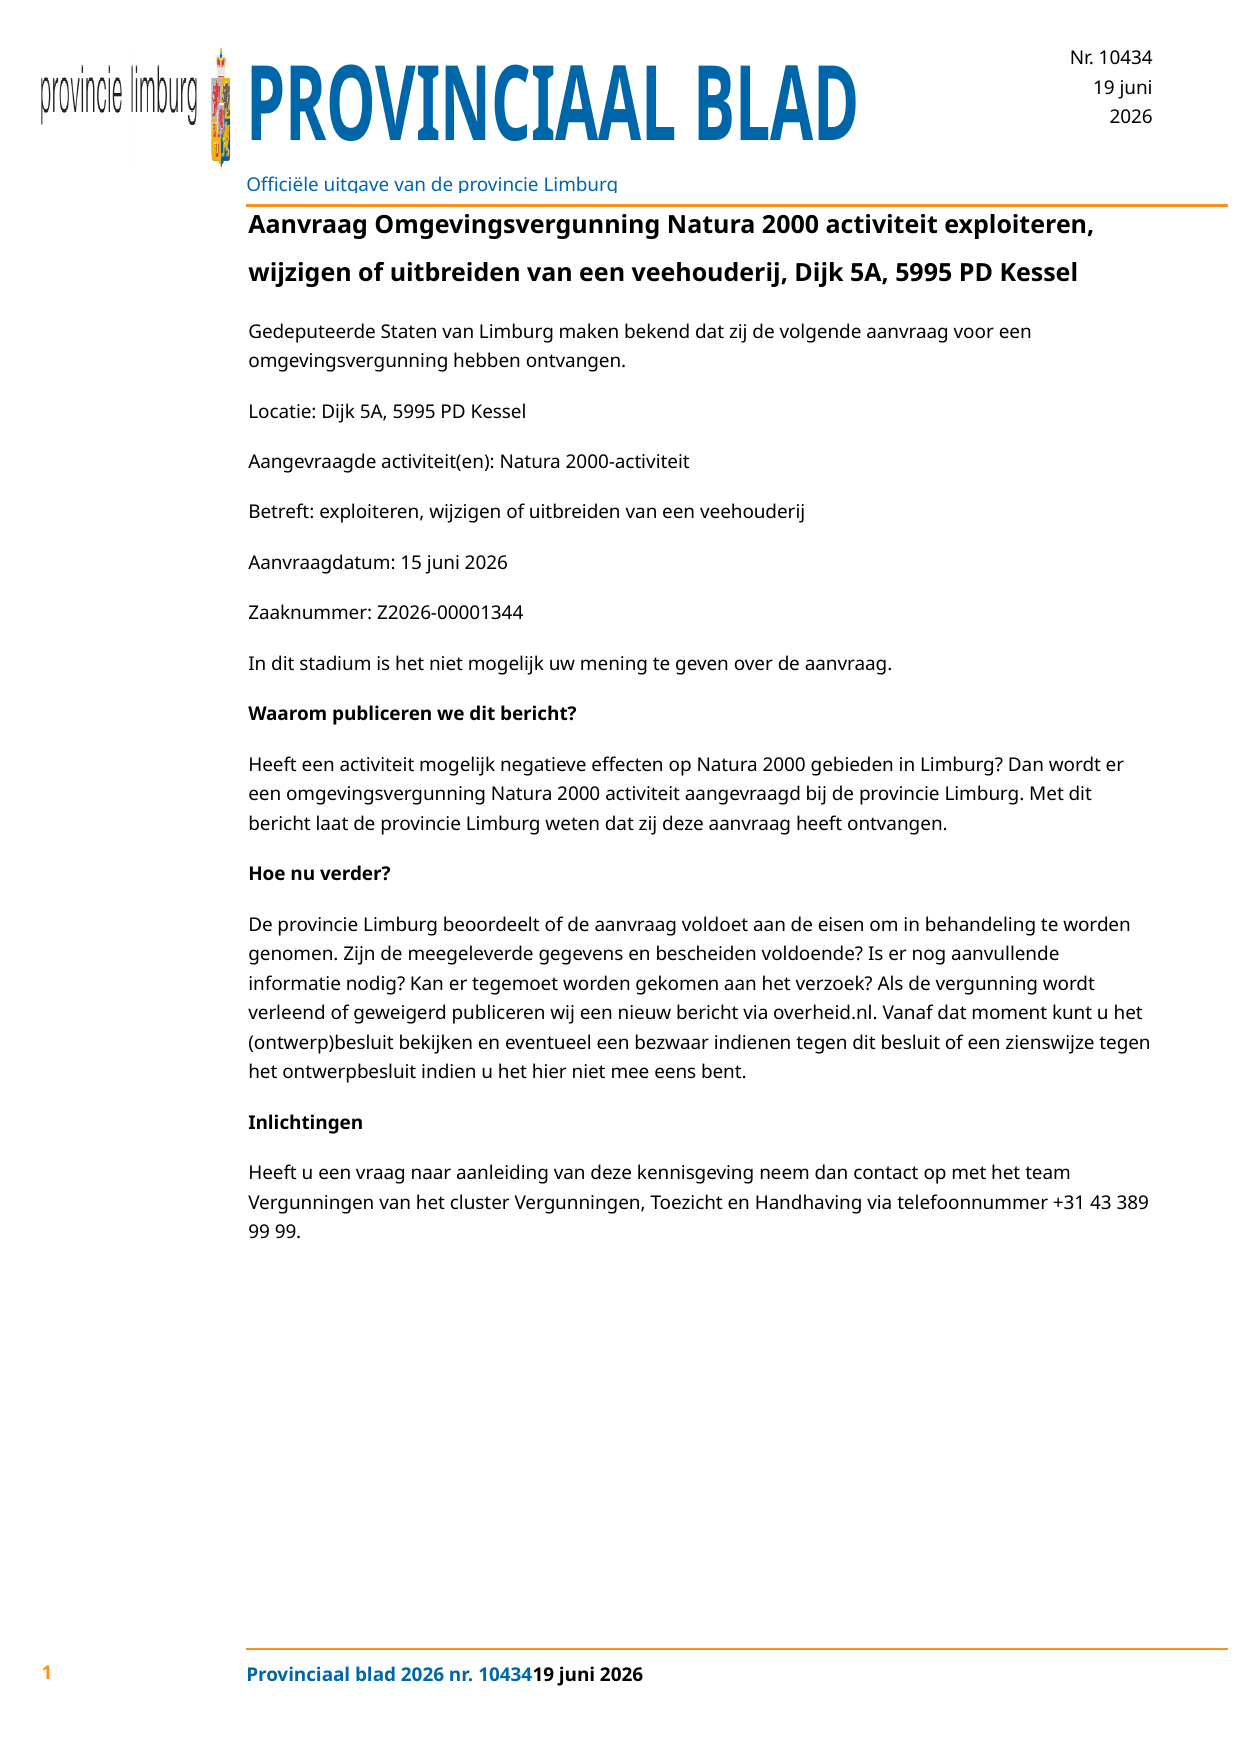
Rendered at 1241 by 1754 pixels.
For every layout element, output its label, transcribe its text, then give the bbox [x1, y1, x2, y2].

text Aangevraagde activiteit(en): Natura 2000-activiteit [248, 448, 1152, 474]
text Zaaknummer: Z2026-00001344 [248, 599, 1152, 625]
text Locatie: Dijk 5A, 5995 PD Kessel [248, 398, 1152, 424]
text Betreft: exploiteren, wijzigen of uitbreiden van een veehouderij [248, 499, 1152, 524]
text De provincie Limburg beoordeelt of de aanvraag voldoet aan de eisen om in behandeling te worden genomen. Zijn de meegeleverde gegevens en bescheiden voldoende? Is er nog aanvullende informatie nodig? Kan er tegemoet worden gekomen aan het verzoek? Als de vergunning wordt verleend of geweigerd publiceren wij een nieuw bericht via overheid.nl. Vanaf dat moment kunt u het (ontwerp)besluit bekijken en eventueel een bezwaar indienen tegen dit besluit of een zienswijze tegen het ontwerpbesluit indien u het hier niet mee eens bent. [248, 911, 1152, 1084]
text Heeft een activiteit mogelijk negatieve effecten op Natura 2000 gebieden in Limburg? Dan wordt er een omgevingsvergunning Natura 2000 activiteit aangevraagd bij de provincie Limburg. Met dit bericht laat de provincie Limburg weten dat zij deze aanvraag heeft ontvangen. [248, 751, 1152, 836]
text Heeft u een vraag naar aanleiding van deze kennisgeving neem dan contact op met het team Vergunningen van het cluster Vergunningen, Toezicht en Handhaving via telefoonnummer +31 43 389 99 99. [248, 1159, 1152, 1244]
picture [41, 47, 231, 172]
text Waarom publiceren we dit bericht? [248, 700, 1152, 726]
text Aanvraagdatum: 15 juni 2026 [248, 549, 1152, 575]
text Inlichtingen [248, 1109, 1152, 1135]
text Hoe nu verder? [248, 860, 1152, 886]
text In dit stadium is het niet mogelijk uw mening te geven over de aanvraag. [248, 650, 1152, 676]
text Aanvraag Omgevingsvergunning Natura 2000 activiteit exploiteren, wijzigen of uitbreiden van een veehouderij, Dijk 5A, 5995 PD Kessel [248, 207, 1152, 288]
text Gedeputeerde Staten van Limburg maken bekend dat zij de volgende aanvraag voor een omgevingsvergunning hebben ontvangen. [248, 318, 1152, 373]
